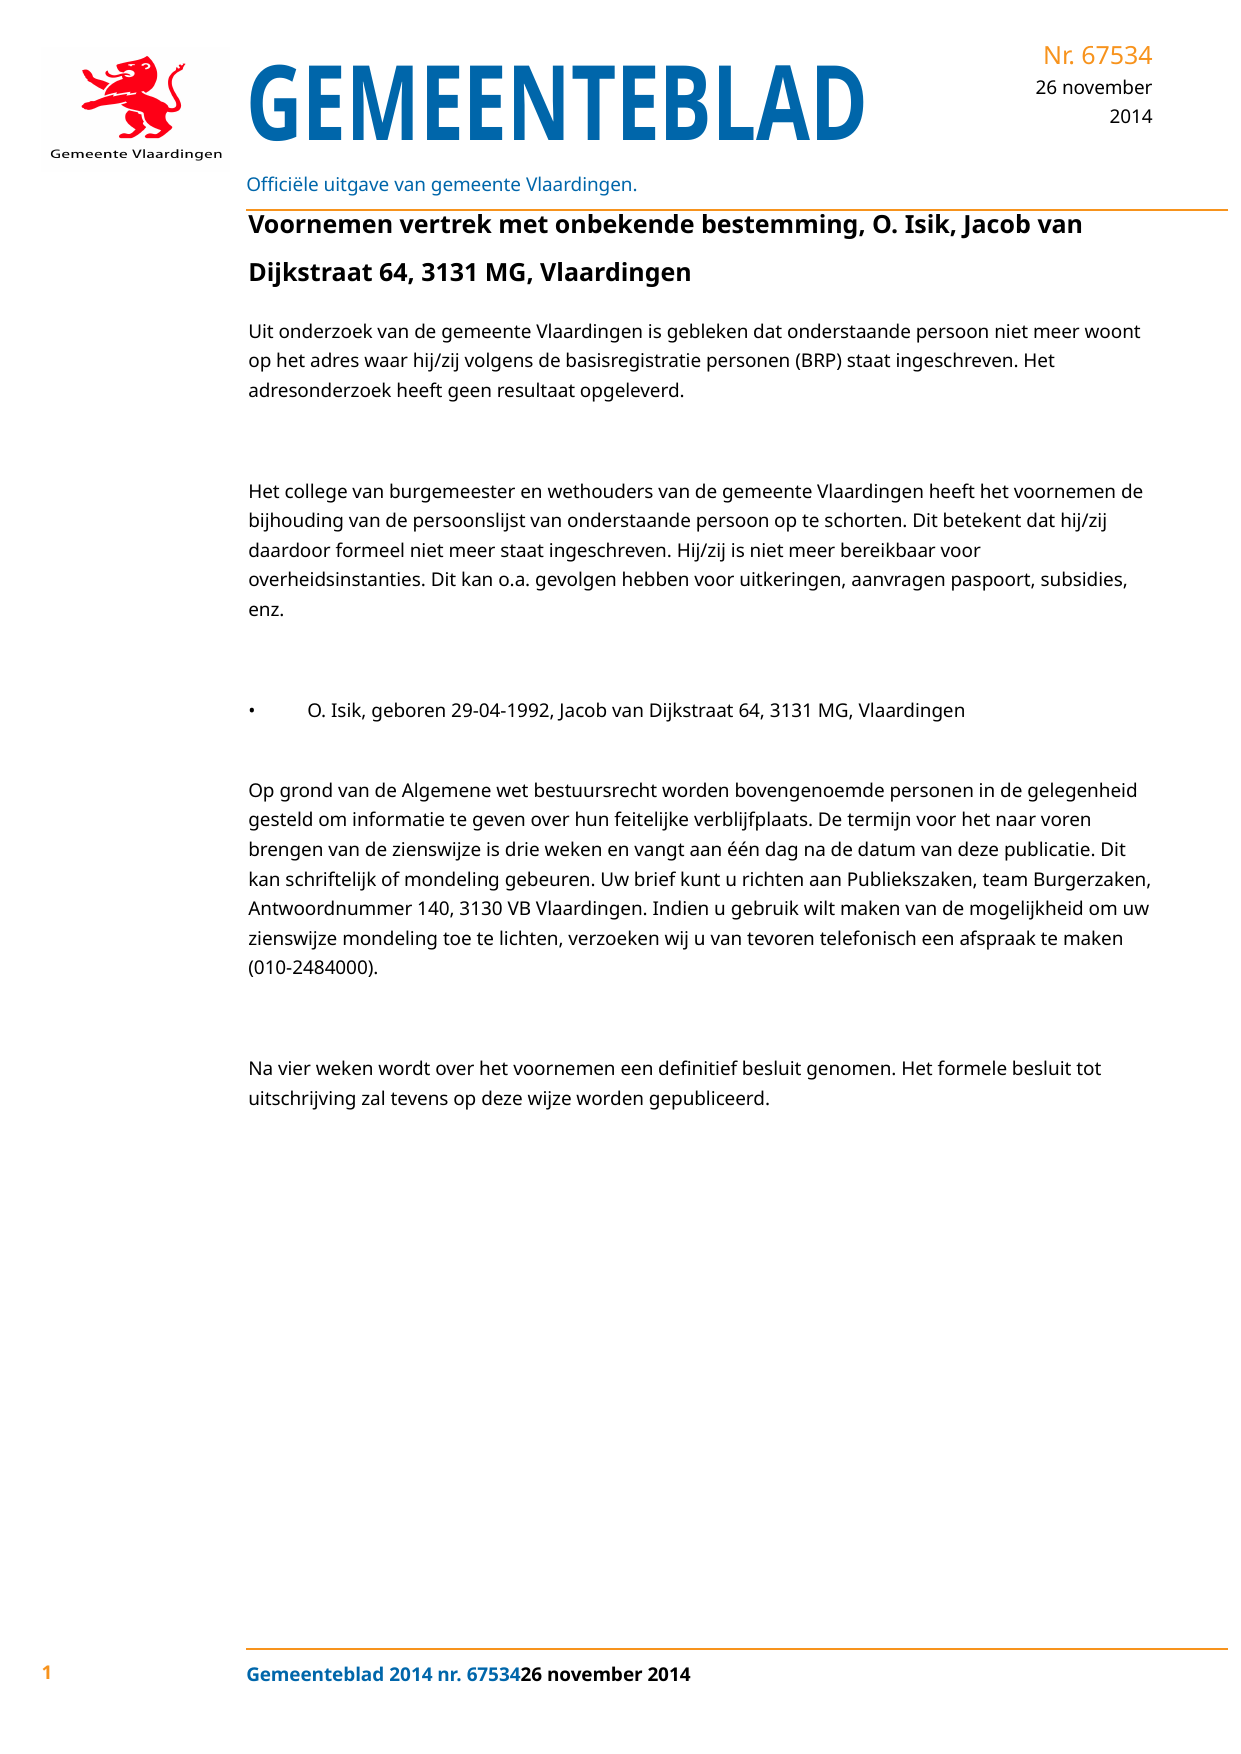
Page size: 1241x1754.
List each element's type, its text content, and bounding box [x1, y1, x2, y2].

text Het college van burgemeester en wethouders van de gemeente Vlaardingen heeft het voornemen de bijhouding van de persoonslijst van onderstaande persoon op te schorten. Dit betekent dat hij/zij daardoor formeel niet meer staat ingeschreven. Hij/zij is niet meer bereikbaar voor overheidsinstanties. Dit kan o.a. gevolgen hebben voor uitkeringen, aanvragen paspoort, subsidies, enz. [248, 478, 1152, 622]
text Uit onderzoek van de gemeente Vlaardingen is gebleken dat onderstaande persoon niet meer woont op het adres waar hij/zij volgens de basisregistratie personen (BRP) staat ingeschreven. Het adresonderzoek heeft geen resultaat opgeleverd. [248, 318, 1152, 403]
text Voornemen vertrek met onbekende bestemming, O. Isik, Jacob van Dijkstraat 64, 3131 MG, Vlaardingen [248, 211, 1152, 288]
text Op grond van de Algemene wet bestuursrecht worden bovengenoemde personen in de gelegenheid gesteld om informatie te geven over hun feitelijke verblijfplaats. De termijn voor het naar voren brengen van de zienswijze is drie weken en vangt aan één dag na de datum van deze publicatie. Dit kan schriftelijk of mondeling gebeuren. Uw brief kunt u richten aan Publiekszaken, team Burgerzaken, Antwoordnummer 140, 3130 VB Vlaardingen. Indien u gebruik wilt maken van de mogelijkheid om uw zienswijze mondeling toe te lichten, verzoeken wij u van tevoren telefonisch een afspraak te maken (010-2484000). [248, 777, 1152, 980]
list O. Isik, geboren 29-04-1992, Jacob van Dijkstraat 64, 3131 MG, Vlaardingen [248, 697, 1152, 723]
text Na vier weken wordt over het voornemen een definitief besluit genomen. Het formele besluit tot uitschrijving zal tevens op deze wijze worden gepubliceerd. [248, 1055, 1152, 1111]
picture [41, 47, 231, 172]
